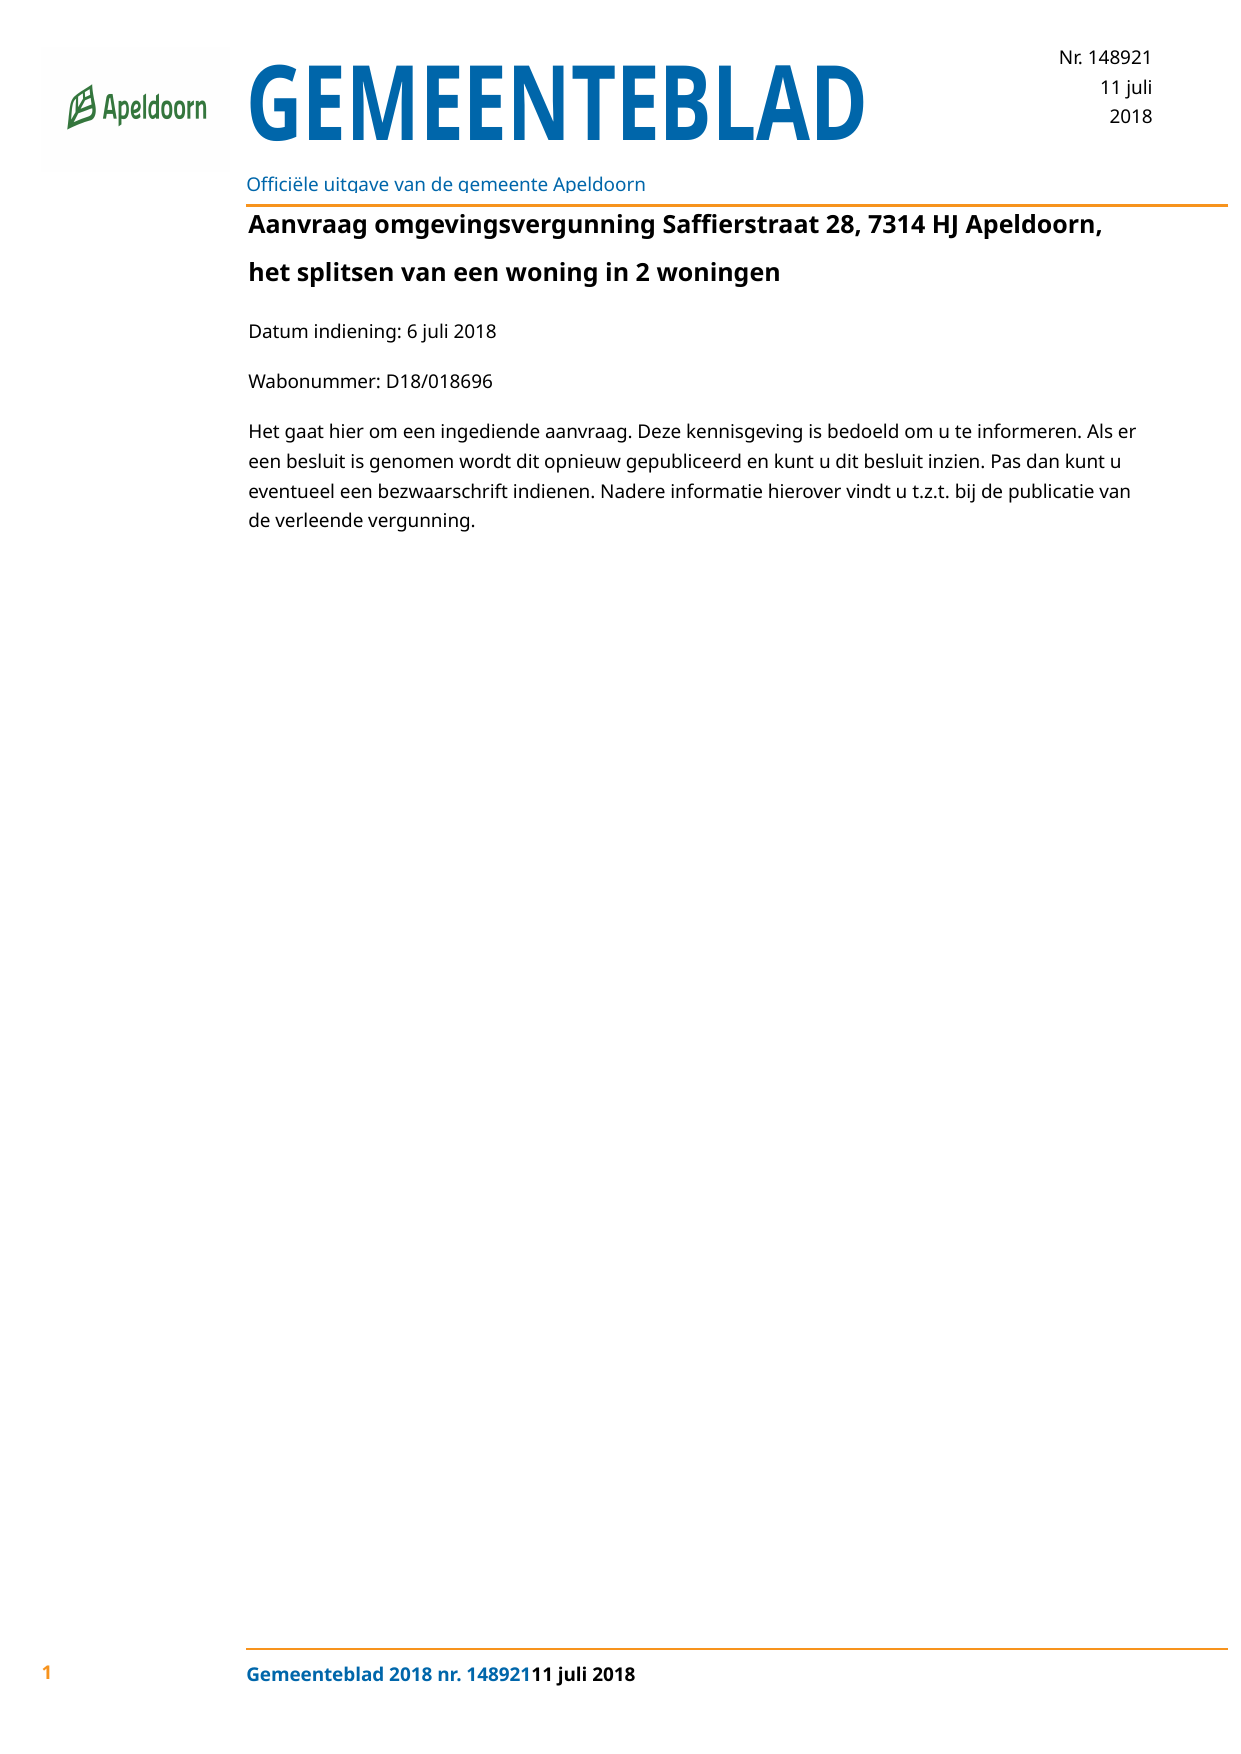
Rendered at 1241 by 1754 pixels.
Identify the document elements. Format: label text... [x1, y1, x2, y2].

text Wabonummer: D18/018696 [248, 368, 1152, 394]
picture [41, 47, 231, 172]
text Het gaat hier om een ingediende aanvraag. Deze kennisgeving is bedoeld om u te informeren. Als er een besluit is genomen wordt dit opnieuw gepubliceerd en kunt u dit besluit inzien. Pas dan kunt u eventueel een bezwaarschrift indienen. Nadere informatie hierover vindt u t.z.t. bij de publicatie van de verleende vergunning. [248, 419, 1152, 533]
text Datum indiening: 6 juli 2018 [248, 318, 1152, 344]
text Aanvraag omgevingsvergunning Saffierstraat 28, 7314 HJ Apeldoorn, het splitsen van een woning in 2 woningen [248, 207, 1152, 288]
